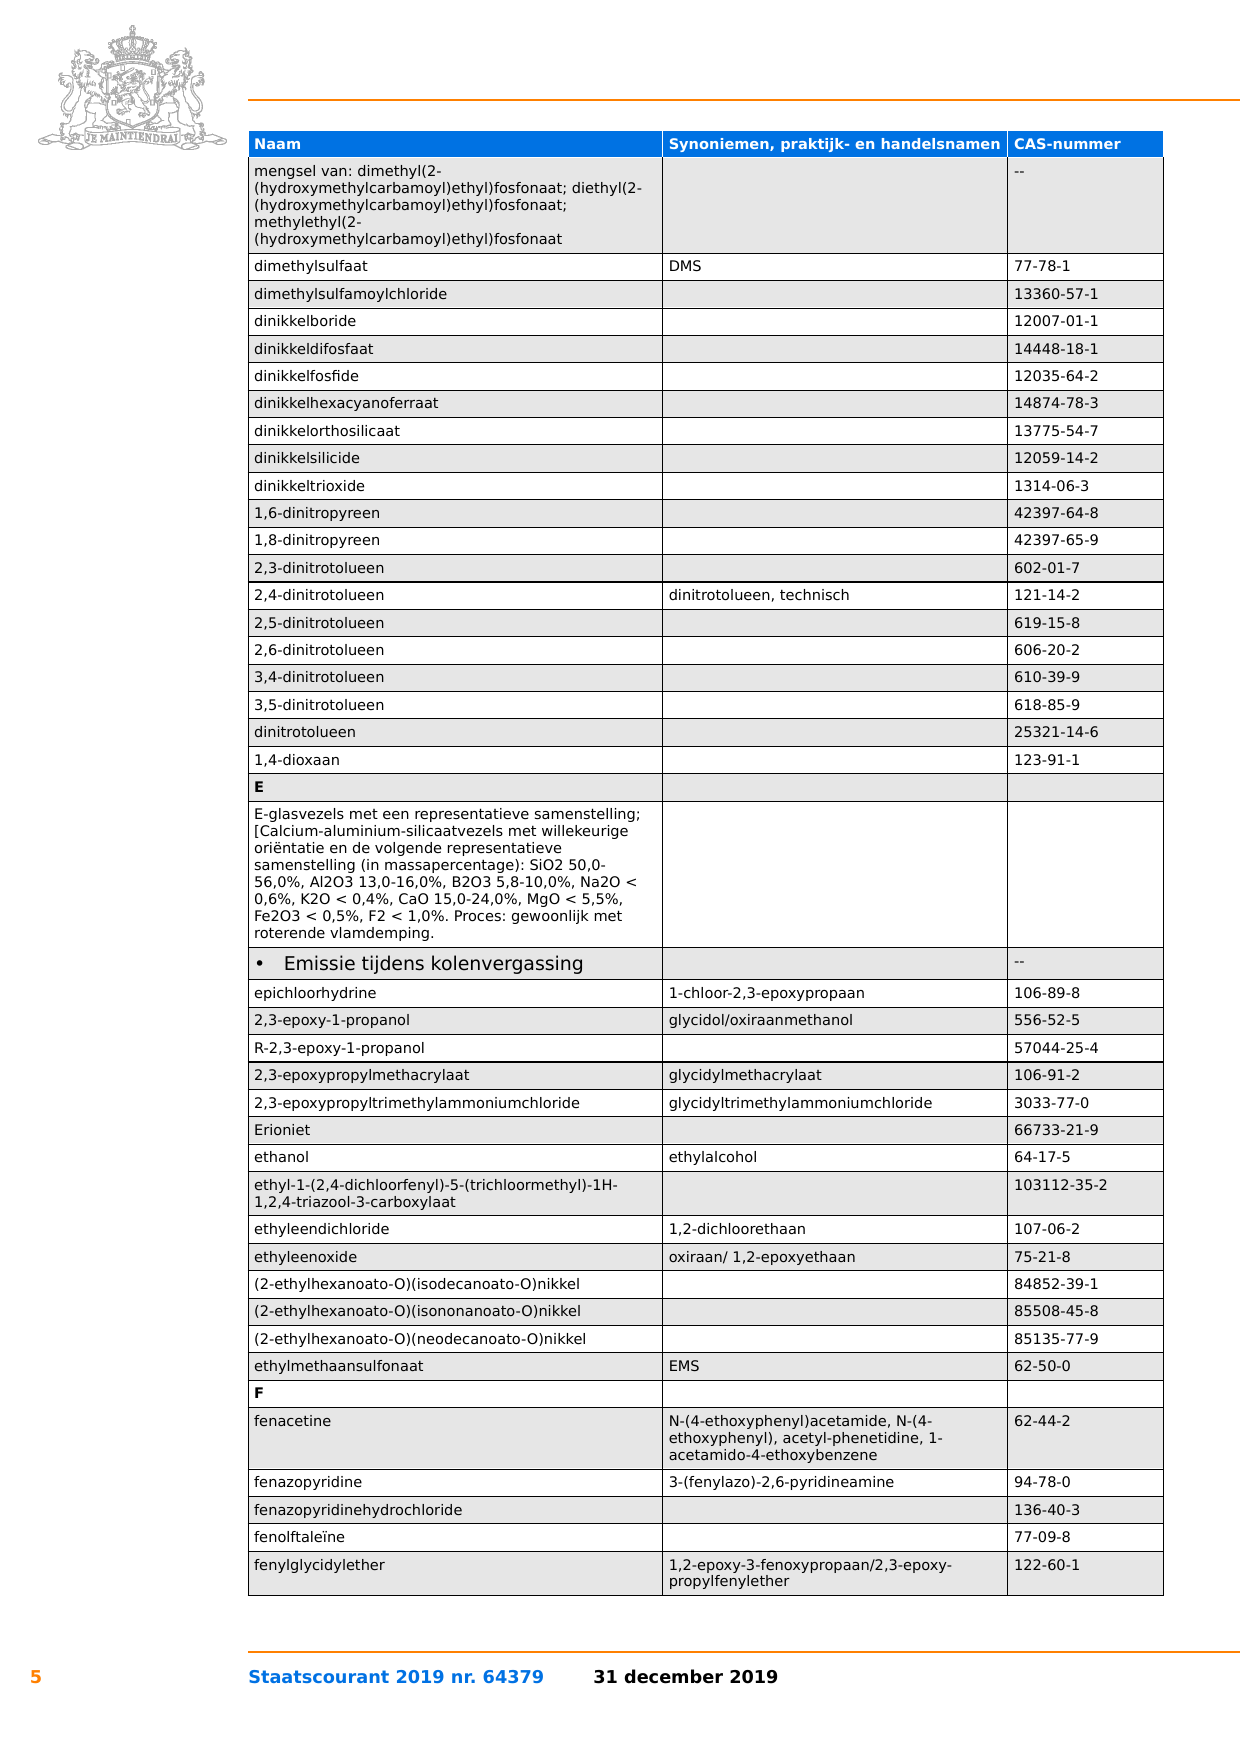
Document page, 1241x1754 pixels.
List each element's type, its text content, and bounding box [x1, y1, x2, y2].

table_cell [663, 500, 1007, 527]
table_cell [663, 309, 1007, 335]
table_cell 62-44-2 [1008, 1408, 1163, 1468]
table_cell 121-14-2 [1008, 583, 1163, 609]
table_cell 1,6-dinitropyreen [249, 500, 662, 527]
table_cell (2-ethylhexanoato-O)(neodecanoato-O)nikkel [249, 1326, 662, 1352]
table_cell [663, 1299, 1007, 1325]
table_cell 77-78-1 [1008, 254, 1163, 280]
table_cell R-2,3-epoxy-1-propanol [249, 1035, 662, 1061]
picture [38, 25, 227, 150]
table_cell 556-52-5 [1008, 1008, 1163, 1034]
table_cell [663, 747, 1007, 773]
table_cell 12059-14-2 [1008, 445, 1163, 472]
table_cell • Emissie tijdens kolenvergassing [249, 948, 662, 979]
table_cell [663, 665, 1007, 691]
table_cell 1,8-dinitropyreen [249, 528, 662, 554]
table_cell 64-17-5 [1008, 1145, 1163, 1171]
table_cell epichloorhydrine [249, 980, 662, 1007]
table_cell 14874-78-3 [1008, 391, 1163, 417]
table_cell dimethylsulfamoylchloride [249, 281, 662, 307]
table_cell 62-50-0 [1008, 1353, 1163, 1380]
table_cell 618-85-9 [1008, 692, 1163, 718]
table_cell mengsel van: dimethyl(2-(hydroxymethylcarbamoyl)ethyl)fosfonaat; diethyl(2- (hydroxymethylcarbamoyl)ethyl)fosfonaat; methylethyl(2-(hydroxymethylcarbamoyl)ethyl)fosfonaat [249, 158, 662, 253]
table_cell [663, 1117, 1007, 1143]
table_cell 77-09-8 [1008, 1524, 1163, 1551]
table_cell dinikkelsilicide [249, 445, 662, 472]
table_cell dinikkeldifosfaat [249, 336, 662, 362]
table_cell dinikkelhexacyanoferraat [249, 391, 662, 417]
table_cell 13775-54-7 [1008, 418, 1163, 444]
table_cell 14448-18-1 [1008, 336, 1163, 362]
table_cell DMS [663, 254, 1007, 280]
table_cell 42397-64-8 [1008, 500, 1163, 527]
table_cell ethanol [249, 1145, 662, 1171]
table_cell [663, 1497, 1007, 1523]
table_cell 3,4-dinitrotolueen [249, 665, 662, 691]
table_cell 57044-25-4 [1008, 1035, 1163, 1061]
table_cell [663, 1035, 1007, 1061]
table_cell 2,4-dinitrotolueen [249, 583, 662, 609]
table_cell [663, 1271, 1007, 1297]
table_cell -- [1008, 158, 1163, 253]
table_cell [663, 637, 1007, 663]
table_cell 85135-77-9 [1008, 1326, 1163, 1352]
table_cell [663, 719, 1007, 746]
table_cell 66733-21-9 [1008, 1117, 1163, 1143]
table_cell 606-20-2 [1008, 637, 1163, 663]
table_cell N-(4-ethoxyphenyl)acetamide, N-(4-ethoxyphenyl), acetyl-phenetidine, 1-acetamido-4-ethoxybenzene [663, 1408, 1007, 1468]
table_cell glycidol/oxiraanmethanol [663, 1008, 1007, 1034]
table_cell 123-91-1 [1008, 747, 1163, 773]
table_cell [663, 528, 1007, 554]
table_cell 3,5-dinitrotolueen [249, 692, 662, 718]
table_cell ethyl-1-(2,4-dichloorfenyl)-5-(trichloormethyl)-1H-1,2,4-triazool-3-carboxylaat [249, 1172, 662, 1215]
table_cell [663, 418, 1007, 444]
table_cell 25321-14-6 [1008, 719, 1163, 746]
table_header CAS-nummer [1008, 131, 1163, 157]
table_cell [663, 336, 1007, 362]
table_cell 85508-45-8 [1008, 1299, 1163, 1325]
table_cell [663, 774, 1007, 801]
table_cell 1,4-dioxaan [249, 747, 662, 773]
table_cell 12007-01-1 [1008, 309, 1163, 335]
table_cell [663, 1326, 1007, 1352]
table_cell -- [1008, 948, 1163, 979]
table_cell [663, 158, 1007, 253]
table_cell [663, 802, 1007, 947]
table_cell 2,3-epoxypropyltrimethylammoniumchloride [249, 1090, 662, 1116]
table_header Synoniemen, praktijk- en handelsnamen [663, 131, 1007, 157]
table_cell 94-78-0 [1008, 1470, 1163, 1496]
table_cell 1314-06-3 [1008, 473, 1163, 499]
table_cell ethyleenoxide [249, 1244, 662, 1270]
table_cell 2,3-dinitrotolueen [249, 555, 662, 581]
table_cell glycidyltrimethylammoniumchloride [663, 1090, 1007, 1116]
table_cell [663, 555, 1007, 581]
table_cell 1,2-dichloorethaan [663, 1216, 1007, 1243]
table_cell glycidylmethacrylaat [663, 1063, 1007, 1089]
table_cell 2,3-epoxy-1-propanol [249, 1008, 662, 1034]
table_cell [663, 363, 1007, 389]
table_cell 3-(fenylazo)-2,6-pyridineamine [663, 1470, 1007, 1496]
table_cell 13360-57-1 [1008, 281, 1163, 307]
table_cell 106-91-2 [1008, 1063, 1163, 1089]
table_cell [663, 1524, 1007, 1551]
table_cell [663, 473, 1007, 499]
table_cell 3033-77-0 [1008, 1090, 1163, 1116]
table_header Naam [249, 131, 662, 157]
table_cell 610-39-9 [1008, 665, 1163, 691]
table_cell dinitrotolueen [249, 719, 662, 746]
table_cell dinitrotolueen, technisch [663, 583, 1007, 609]
table_cell (2-ethylhexanoato-O)(isodecanoato-O)nikkel [249, 1271, 662, 1297]
table_cell [663, 1172, 1007, 1215]
table_cell dinikkelfosfide [249, 363, 662, 389]
table_cell fenazopyridinehydrochloride [249, 1497, 662, 1523]
table_cell oxiraan/ 1,2-epoxyethaan [663, 1244, 1007, 1270]
table_cell 2,6-dinitrotolueen [249, 637, 662, 663]
table_cell 106-89-8 [1008, 980, 1163, 1007]
table_cell [663, 692, 1007, 718]
table_cell 122-60-1 [1008, 1552, 1163, 1595]
table_cell 103112-35-2 [1008, 1172, 1163, 1215]
table_cell 1,2-epoxy-3-fenoxypropaan/2,3-epoxy-propylfenylether [663, 1552, 1007, 1595]
table_cell ethylmethaansulfonaat [249, 1353, 662, 1380]
table_cell fenacetine [249, 1408, 662, 1468]
table_cell fenylglycidylether [249, 1552, 662, 1595]
table_cell [663, 948, 1007, 979]
table_cell 602-01-7 [1008, 555, 1163, 581]
table_cell ethylalcohol [663, 1145, 1007, 1171]
table_cell dimethylsulfaat [249, 254, 662, 280]
table_cell E [249, 774, 662, 801]
table_cell 107-06-2 [1008, 1216, 1163, 1243]
table_cell 84852-39-1 [1008, 1271, 1163, 1297]
table_cell [663, 1381, 1007, 1407]
table_cell 136-40-3 [1008, 1497, 1163, 1523]
table_cell Erioniet [249, 1117, 662, 1143]
table_cell (2-ethylhexanoato-O)(isononanoato-O)nikkel [249, 1299, 662, 1325]
table_cell 2,3-epoxypropylmethacrylaat [249, 1063, 662, 1089]
table_cell ethyleendichloride [249, 1216, 662, 1243]
table_cell [663, 391, 1007, 417]
table_cell 42397-65-9 [1008, 528, 1163, 554]
table_cell F [249, 1381, 662, 1407]
table_cell [1008, 1381, 1163, 1407]
table_cell [1008, 802, 1163, 947]
table_cell dinikkelorthosilicaat [249, 418, 662, 444]
table_cell [663, 281, 1007, 307]
table_cell E-glasvezels met een representatieve samenstelling; [Calcium-aluminium-silicaatvezels met willekeurige oriëntatie en de volgende representatieve samenstelling (in massapercentage): SiO2 50,0-56,0%, Al2O3 13,0-16,0%, B2O3 5,8-10,0%, Na2O < 0,6%, K2O < 0,4%, CaO 15,0-24,0%, MgO < 5,5%, Fe2O3 < 0,5%, F2 < 1,0%. Proces: gewoonlijk met roterende vlamdemping. [249, 802, 662, 947]
table_cell [663, 445, 1007, 472]
table_cell dinikkeltrioxide [249, 473, 662, 499]
table_cell 12035-64-2 [1008, 363, 1163, 389]
table_cell fenazopyridine [249, 1470, 662, 1496]
table_cell 619-15-8 [1008, 610, 1163, 636]
table_cell [663, 610, 1007, 636]
table_cell [1008, 774, 1163, 801]
table_cell 2,5-dinitrotolueen [249, 610, 662, 636]
table_cell EMS [663, 1353, 1007, 1380]
table_cell 1-chloor-2,3-epoxypropaan [663, 980, 1007, 1007]
table_cell fenolftaleïne [249, 1524, 662, 1551]
table_cell 75-21-8 [1008, 1244, 1163, 1270]
table_cell dinikkelboride [249, 309, 662, 335]
